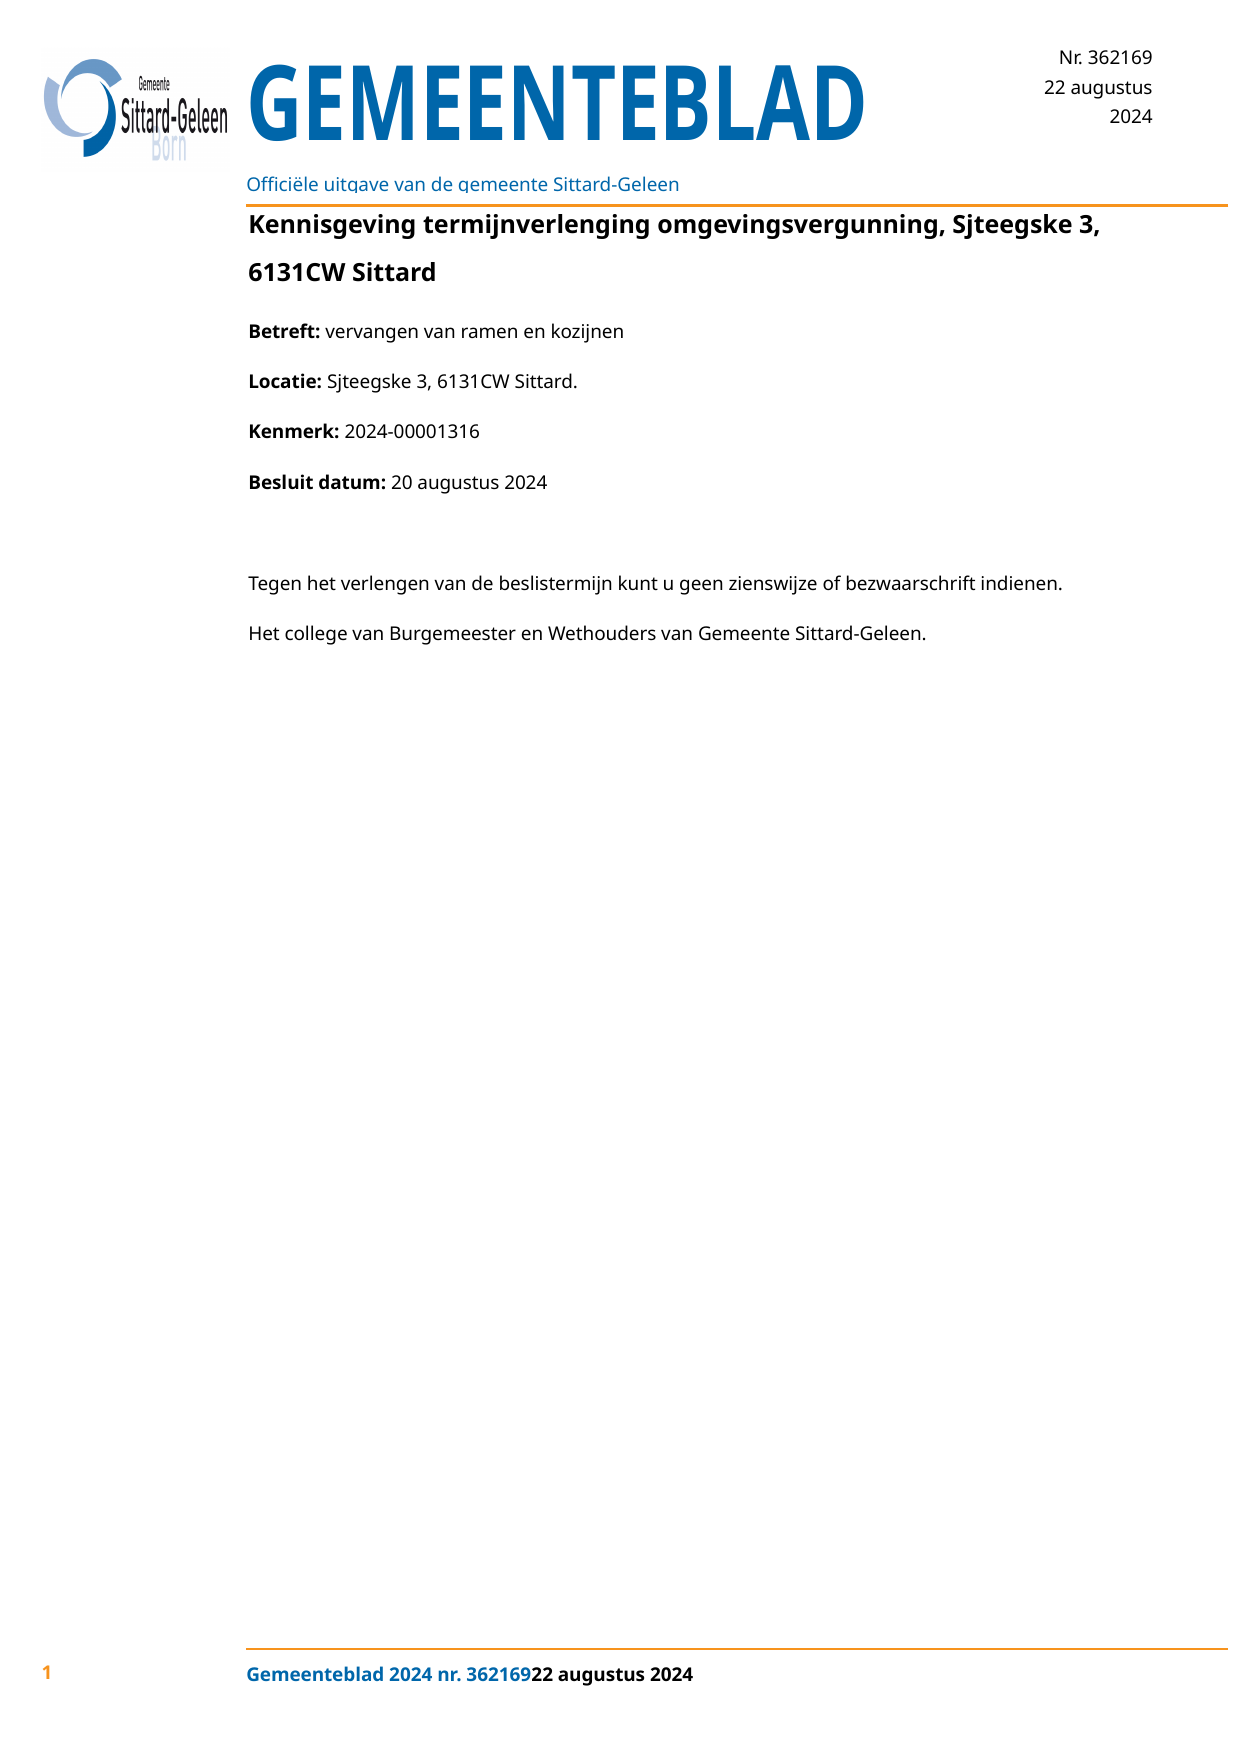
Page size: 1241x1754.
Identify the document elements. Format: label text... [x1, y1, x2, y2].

text Tegen het verlengen van de beslistermijn kunt u geen zienswijze of bezwaarschrift indienen. [248, 570, 1152, 596]
picture [41, 47, 231, 172]
text Kenmerk: 2024-00001316 [248, 419, 1152, 444]
text Locatie: Sjteegske 3, 6131CW Sittard. [248, 368, 1152, 394]
text Betreft: vervangen van ramen en kozijnen [248, 318, 1152, 344]
text Besluit datum: 20 augustus 2024 [248, 469, 1152, 495]
text Kennisgeving termijnverlenging omgevingsvergunning, Sjteegske 3, 6131CW Sittard [248, 207, 1152, 288]
text Het college van Burgemeester en Wethouders van Gemeente Sittard-Geleen. [248, 620, 1152, 646]
